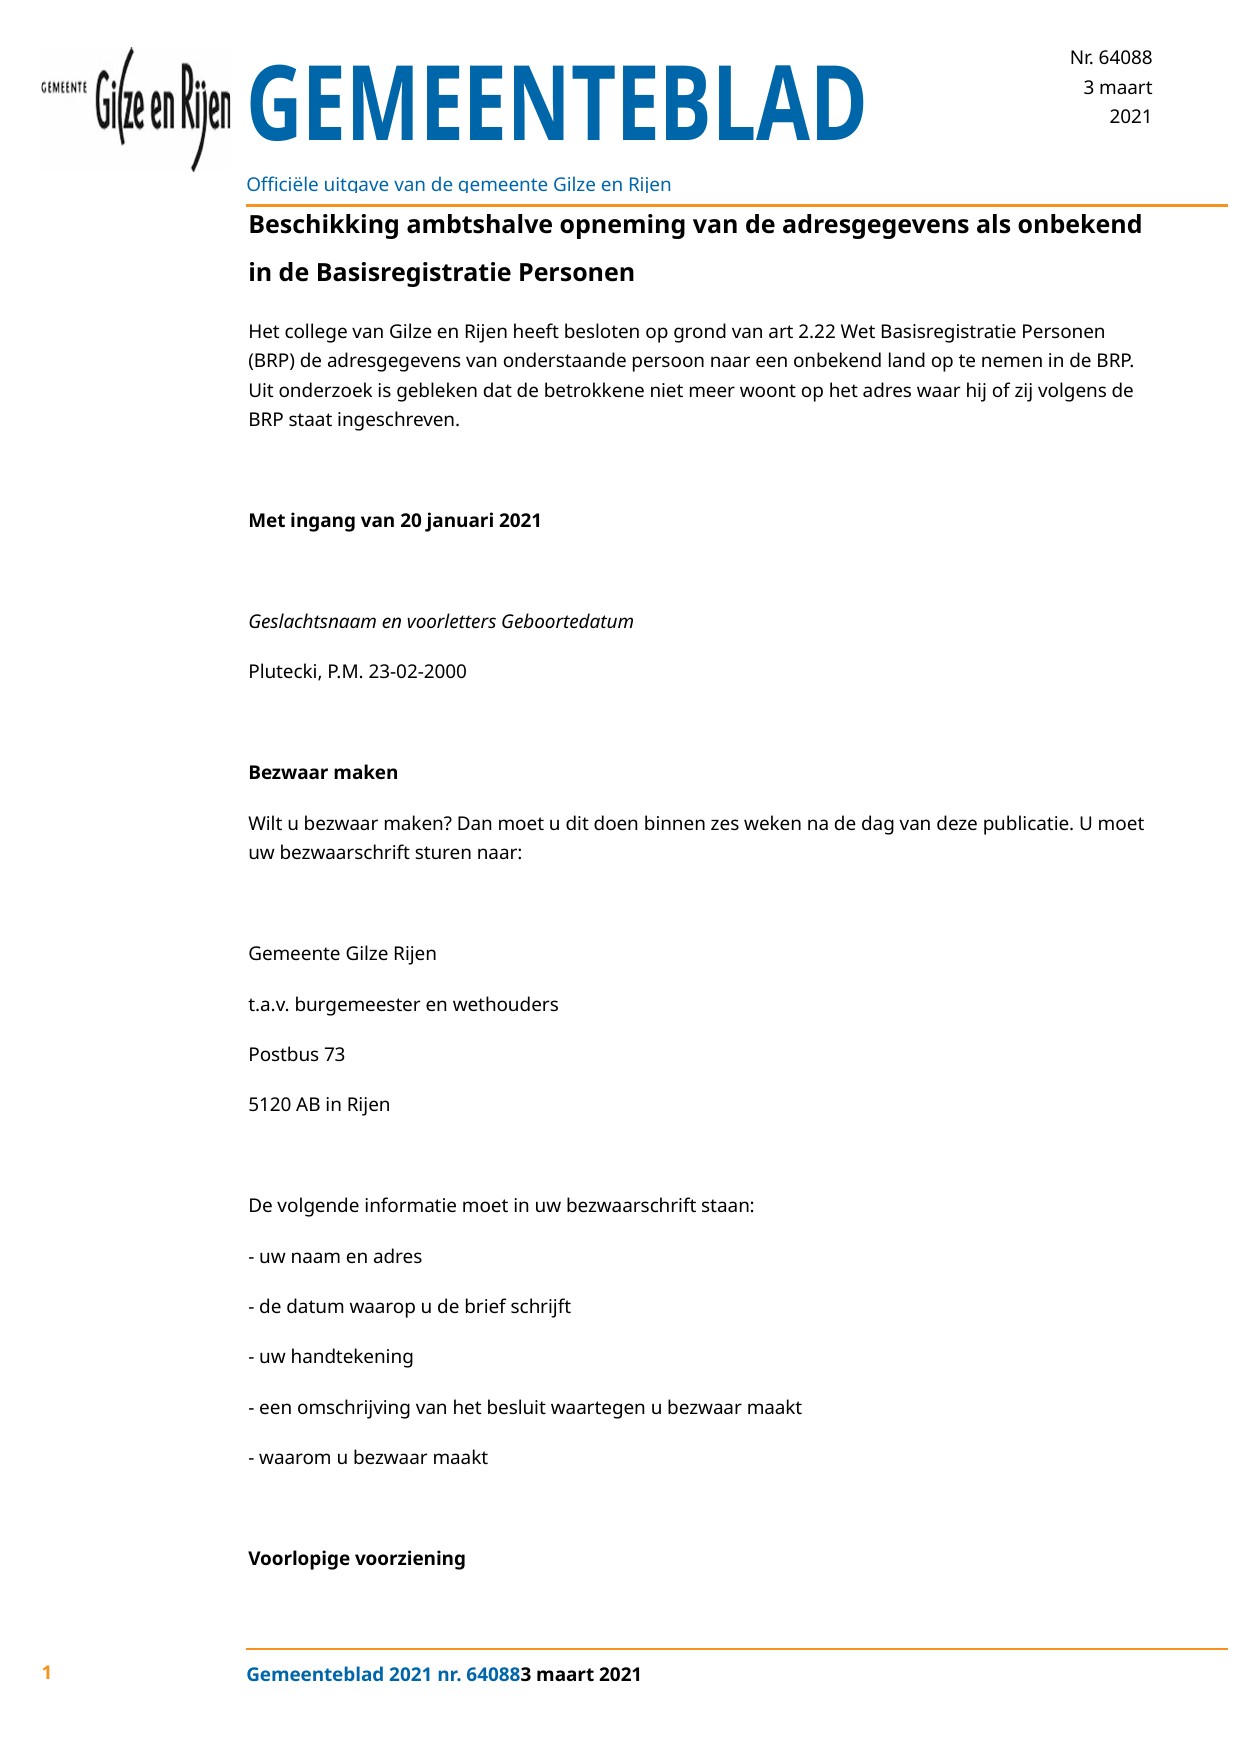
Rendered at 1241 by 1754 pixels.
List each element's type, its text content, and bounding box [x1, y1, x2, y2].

text Wilt u bezwaar maken? Dan moet u dit doen binnen zes weken na de dag van deze publicatie. U moet uw bezwaarschrift sturen naar: [248, 810, 1152, 865]
text 5120 AB in Rijen [248, 1092, 1152, 1117]
picture [41, 47, 231, 172]
text Gemeente Gilze Rijen [248, 940, 1152, 966]
text Bezwaar maken [248, 759, 1152, 785]
text - uw naam en adres [248, 1243, 1152, 1269]
text Plutecki, P.M. 23-02-2000 [248, 659, 1152, 684]
text Geslachtsnaam en voorletters Geboortedatum [248, 608, 1152, 634]
text Beschikking ambtshalve opneming van de adresgegevens als onbekend in de Basisregistratie Personen [248, 207, 1152, 288]
text - waarom u bezwaar maakt [248, 1444, 1152, 1470]
text Voorlopige voorziening [248, 1545, 1152, 1571]
text t.a.v. burgemeester en wethouders [248, 991, 1152, 1017]
text Postbus 73 [248, 1041, 1152, 1067]
text - de datum waarop u de brief schrijft [248, 1293, 1152, 1319]
text Het college van Gilze en Rijen heeft besloten op grond van art 2.22 Wet Basisregistratie Personen (BRP) de adresgegevens van onderstaande persoon naar een onbekend land op te nemen in de BRP. Uit onderzoek is gebleken dat de betrokkene niet meer woont op het adres waar hij of zij volgens de BRP staat ingeschreven. [248, 318, 1152, 432]
text - een omschrijving van het besluit waartegen u bezwaar maakt [248, 1394, 1152, 1420]
text Met ingang van 20 januari 2021 [248, 507, 1152, 533]
text De volgende informatie moet in uw bezwaarschrift staan: [248, 1192, 1152, 1218]
text - uw handtekening [248, 1344, 1152, 1369]
